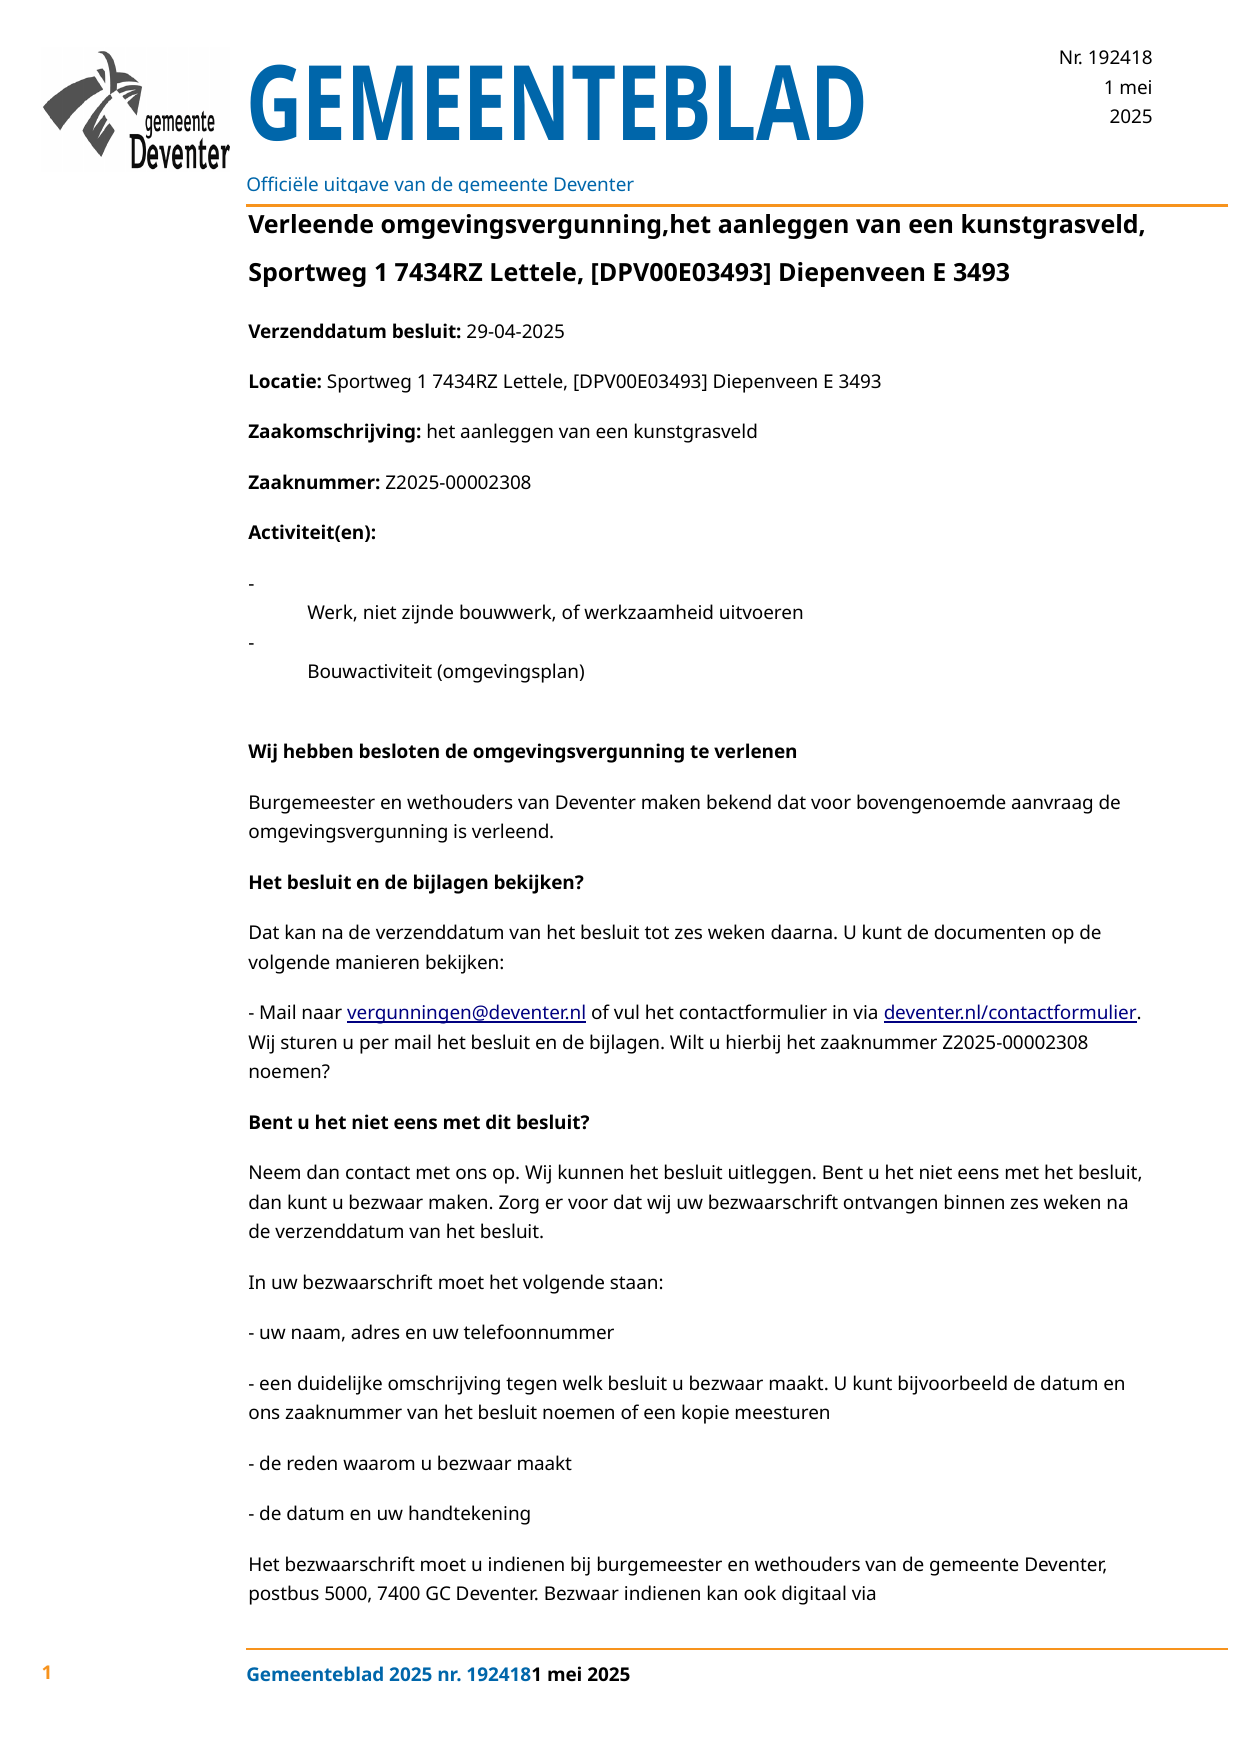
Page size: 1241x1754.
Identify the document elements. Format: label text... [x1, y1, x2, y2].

text - Mail naar vergunningen@deventer.nl of vul het contactformulier in via deventer.nl/contactformulier. Wij sturen u per mail het besluit en de bijlagen. Wilt u hierbij het zaaknummer Z2025-00002308 noemen? [248, 999, 1152, 1084]
text Dat kan na de verzenddatum van het besluit tot zes weken daarna. U kunt de documenten op de volgende manieren bekijken: [248, 919, 1152, 975]
text Wij hebben besloten de omgevingsvergunning te verlenen [248, 739, 1152, 764]
text Zaaknummer: Z2025-00002308 [248, 469, 1152, 495]
text Verzenddatum besluit: 29-04-2025 [248, 318, 1152, 344]
text Burgemeester en wethouders van Deventer maken bekend dat voor bovengenoemde aanvraag de omgevingsvergunning is verleend. [248, 789, 1152, 844]
text Zaakomschrijving: het aanleggen van een kunstgrasveld [248, 419, 1152, 444]
text - de datum en uw handtekening [248, 1500, 1152, 1526]
list Werk, niet zijnde bouwwerk, of werkzaamheid uitvoeren [248, 599, 1152, 625]
text - uw naam, adres en uw telefoonnummer [248, 1319, 1152, 1345]
text Verleende omgevingsvergunning,het aanleggen van een kunstgrasveld, Sportweg 1 7434RZ Lettele, [DPV00E03493] Diepenveen E 3493 [248, 207, 1152, 288]
text Neem dan contact met ons op. Wij kunnen het besluit uitleggen. Bent u het niet eens met het besluit, dan kunt u bezwaar maken. Zorg er voor dat wij uw bezwaarschrift ontvangen binnen zes weken na de verzenddatum van het besluit. [248, 1159, 1152, 1244]
text Activiteit(en): [248, 519, 1152, 545]
text Het besluit en de bijlagen bekijken? [248, 869, 1152, 895]
text - een duidelijke omschrijving tegen welk besluit u bezwaar maakt. U kunt bijvoorbeeld de datum en ons zaaknummer van het besluit noemen of een kopie meesturen [248, 1370, 1152, 1425]
text Locatie: Sportweg 1 7434RZ Lettele, [DPV00E03493] Diepenveen E 3493 [248, 368, 1152, 394]
text Het bezwaarschrift moet u indienen bij burgemeester en wethouders van de gemeente Deventer, postbus 5000, 7400 GC Deventer. Bezwaar indienen kan ook digitaal via [248, 1551, 1152, 1606]
text Bent u het niet eens met dit besluit? [248, 1109, 1152, 1135]
text In uw bezwaarschrift moet het volgende staan: [248, 1269, 1152, 1295]
text - de reden waarom u bezwaar maakt [248, 1450, 1152, 1476]
picture [41, 47, 231, 172]
list Bouwactiviteit (omgevingsplan) [248, 659, 1152, 684]
